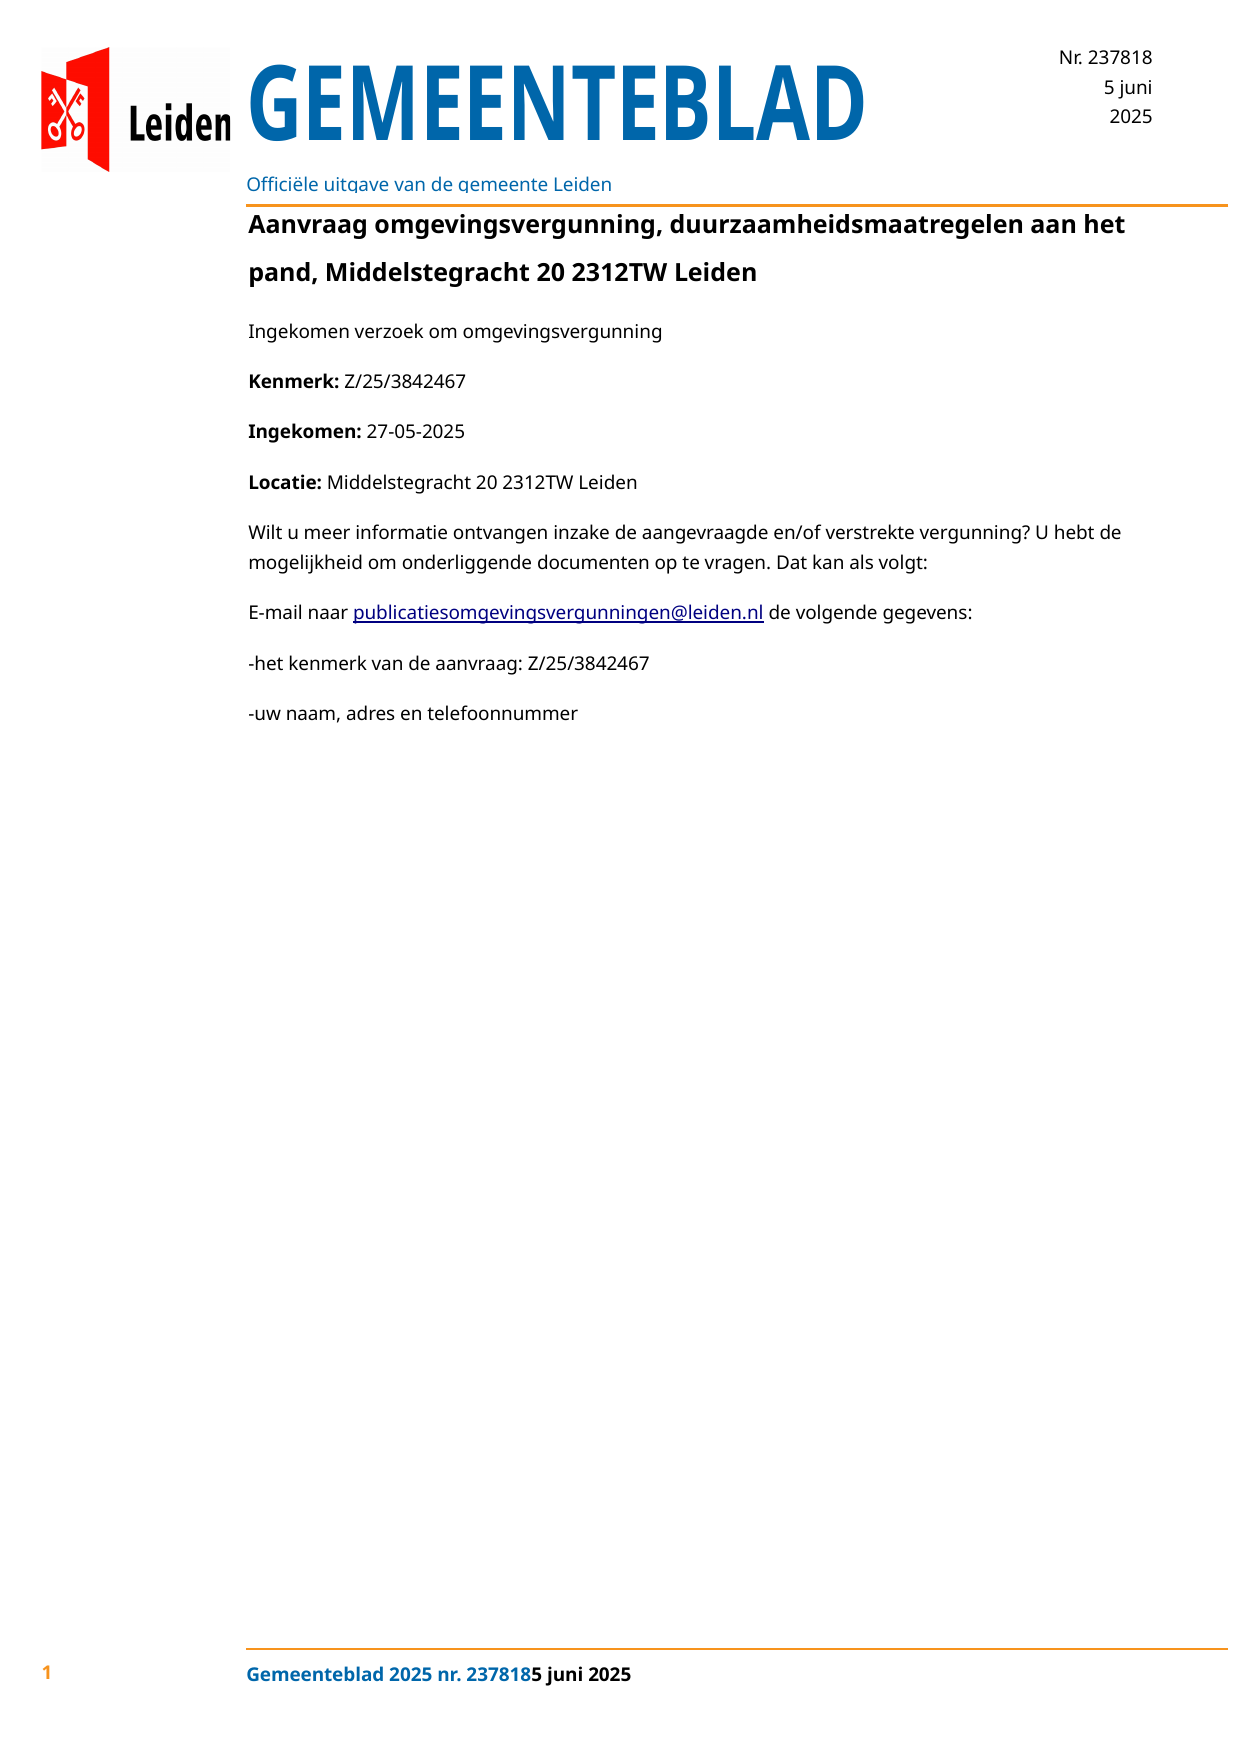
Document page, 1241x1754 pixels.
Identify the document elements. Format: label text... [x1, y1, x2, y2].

text Ingekomen: 27-05-2025 [248, 419, 1152, 444]
text -uw naam, adres en telefoonnummer [248, 700, 1152, 726]
text Ingekomen verzoek om omgevingsvergunning [248, 318, 1152, 344]
text -het kenmerk van de aanvraag: Z/25/3842467 [248, 650, 1152, 676]
text Wilt u meer informatie ontvangen inzake de aangevraagde en/of verstrekte vergunning? U hebt de mogelijkheid om onderliggende documenten op te vragen. Dat kan als volgt: [248, 519, 1152, 575]
text Kenmerk: Z/25/3842467 [248, 368, 1152, 394]
text Locatie: Middelstegracht 20 2312TW Leiden [248, 469, 1152, 495]
text Aanvraag omgevingsvergunning, duurzaamheidsmaatregelen aan het pand, Middelstegracht 20 2312TW Leiden [248, 207, 1152, 288]
picture [41, 47, 231, 172]
text E-mail naar publicatiesomgevingsvergunningen@leiden.nl de volgende gegevens: [248, 599, 1152, 625]
